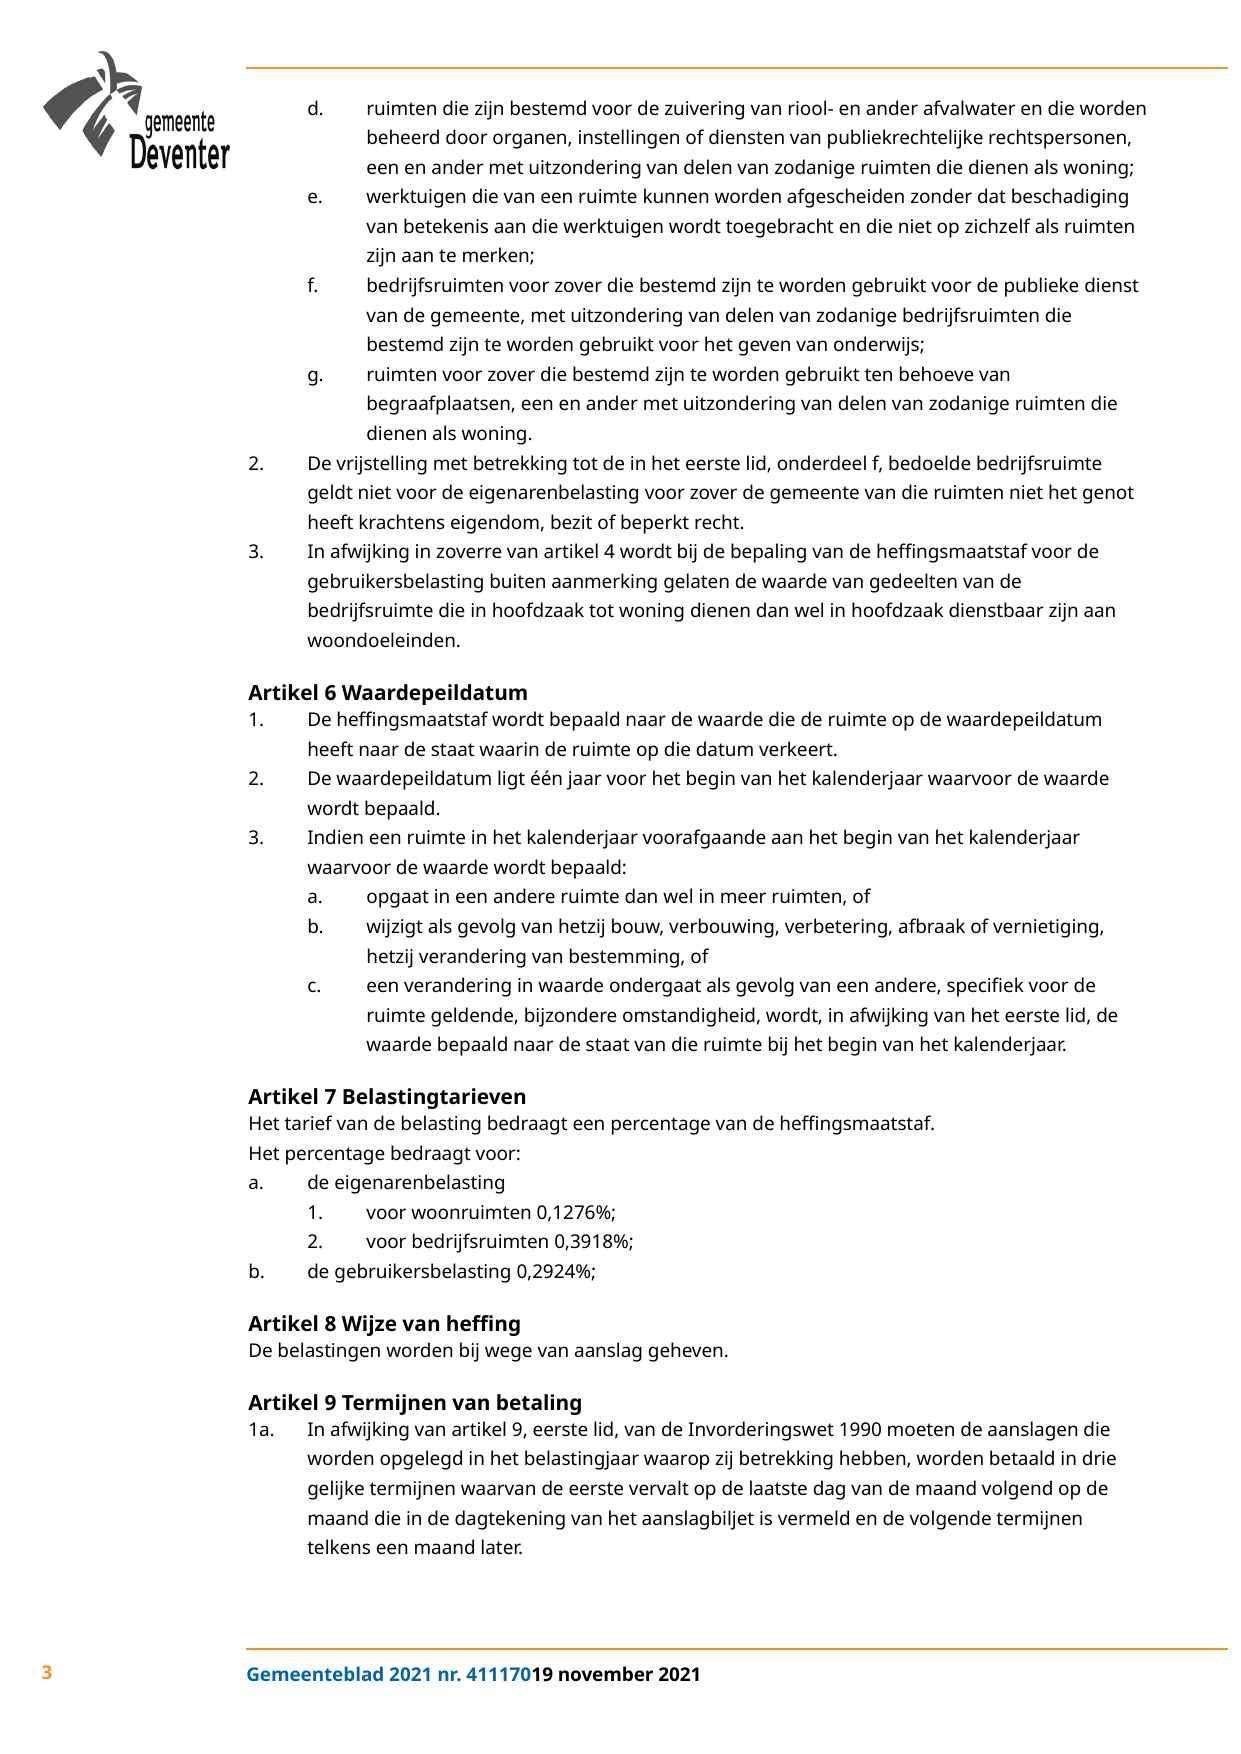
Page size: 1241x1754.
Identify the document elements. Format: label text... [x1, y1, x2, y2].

text De belastingen worden bij wege van aanslag geheven. [248, 1337, 1152, 1363]
picture [41, 47, 231, 172]
list voor bedrijfsruimten 0,3918%; [307, 1229, 1152, 1254]
list de gebruikersbelasting 0,2924%; [248, 1258, 1152, 1284]
text Artikel 6 Waardepeildatum [248, 678, 1152, 706]
list De waardepeildatum ligt één jaar voor het begin van het kalenderjaar waarvoor de waarde wordt bepaald. [248, 765, 1152, 821]
list In afwijking van artikel 9, eerste lid, van de Invorderingswet 1990 moeten de aanslagen die worden opgelegd in het belastingjaar waarop zij betrekking hebben, worden betaald in drie gelijke termijnen waarvan de eerste vervalt op de laatste dag van de maand volgend op de maand die in de dagtekening van het aanslagbiljet is vermeld en de volgende termijnen telkens een maand later. [248, 1416, 1152, 1560]
list bedrijfsruimten voor zover die bestemd zijn te worden gebruikt voor de publieke dienst van de gemeente, met uitzondering van delen van zodanige bedrijfsruimten die bestemd zijn te worden gebruikt voor het geven van onderwijs; [307, 272, 1152, 357]
list voor woonruimten 0,1276%; [307, 1199, 1152, 1225]
text Het tarief van de belasting bedraagt een percentage van de heffingsmaatstaf. [248, 1110, 1152, 1136]
list opgaat in een andere ruimte dan wel in meer ruimten, of [307, 884, 1152, 909]
text Artikel 8 Wijze van heffing [248, 1309, 1152, 1337]
list wijzigt als gevolg van hetzij bouw, verbouwing, verbetering, afbraak of vernietiging, hetzij verandering van bestemming, of [307, 913, 1152, 968]
list de eigenarenbelasting [248, 1169, 1152, 1195]
text Artikel 9 Termijnen van betaling [248, 1388, 1152, 1416]
list Indien een ruimte in het kalenderjaar voorafgaande aan het begin van het kalenderjaar waarvoor de waarde wordt bepaald: [248, 824, 1152, 880]
text Het percentage bedraagt voor: [248, 1140, 1152, 1166]
list De vrijstelling met betrekking tot de in het eerste lid, onderdeel f, bedoelde bedrijfsruimte geldt niet voor de eigenarenbelasting voor zover de gemeente van die ruimten niet het genot heeft krachtens eigendom, bezit of beperkt recht. [248, 450, 1152, 535]
list ruimten voor zover die bestemd zijn te worden gebruikt ten behoeve van begraafplaatsen, een en ander met uitzondering van delen van zodanige ruimten die dienen als woning. [307, 361, 1152, 446]
list ruimten die zijn bestemd voor de zuivering van riool- en ander afvalwater en die worden beheerd door organen, instellingen of diensten van publiekrechtelijke rechtspersonen, een en ander met uitzondering van delen van zodanige ruimten die dienen als woning; [307, 95, 1152, 180]
list In afwijking in zoverre van artikel 4 wordt bij de bepaling van de heffingsmaatstaf voor de gebruikersbelasting buiten aanmerking gelaten de waarde van gedeelten van de bedrijfsruimte die in hoofdzaak tot woning dienen dan wel in hoofdzaak dienstbaar zijn aan woondoeleinden. [248, 538, 1152, 653]
list De heffingsmaatstaf wordt bepaald naar de waarde die de ruimte op de waardepeildatum heeft naar de staat waarin de ruimte op die datum verkeert. [248, 706, 1152, 761]
list een verandering in waarde ondergaat als gevolg van een andere, specifiek voor de ruimte geldende, bijzondere omstandigheid, wordt, in afwijking van het eerste lid, de waarde bepaald naar de staat van die ruimte bij het begin van het kalenderjaar. [307, 972, 1152, 1057]
text Artikel 7 Belastingtarieven [248, 1082, 1152, 1110]
list werktuigen die van een ruimte kunnen worden afgescheiden zonder dat beschadiging van betekenis aan die werktuigen wordt toegebracht en die niet op zichzelf als ruimten zijn aan te merken; [307, 183, 1152, 268]
